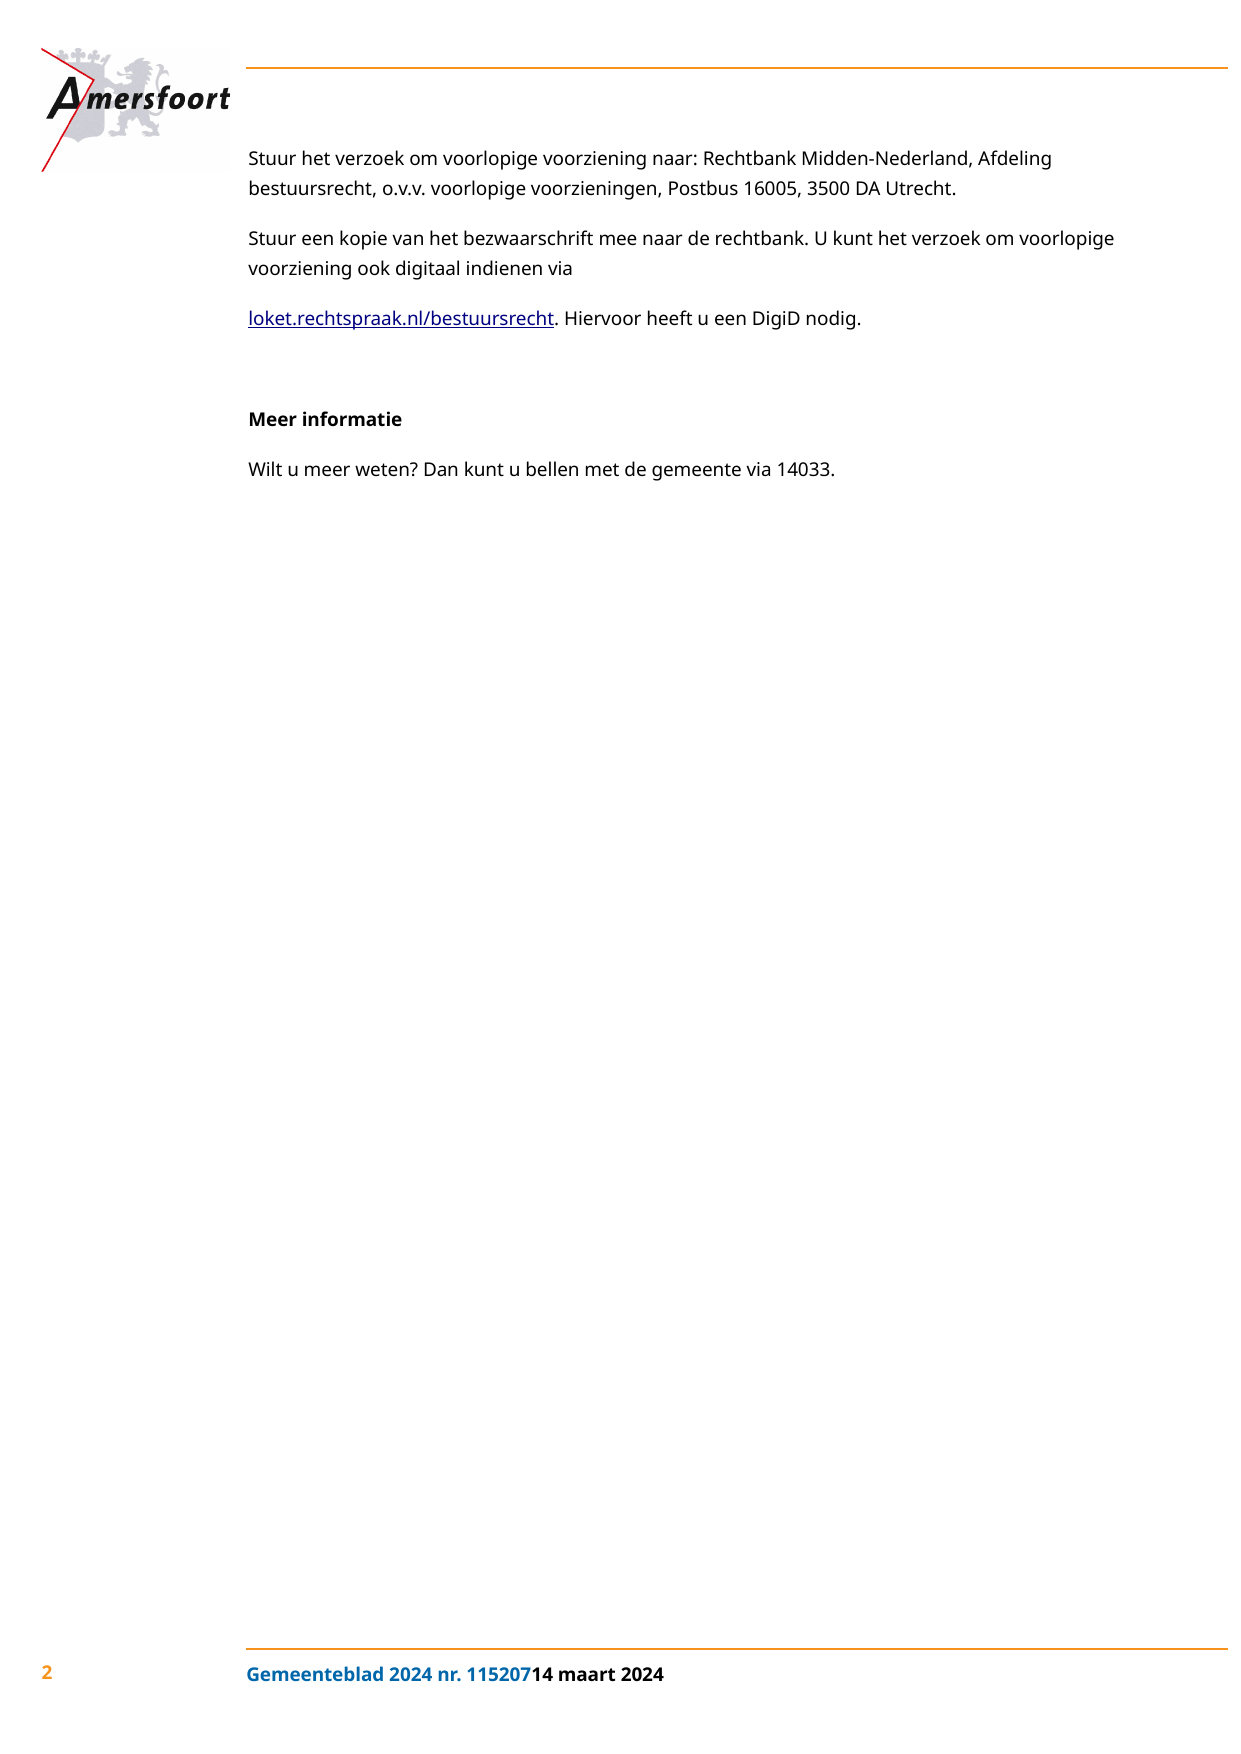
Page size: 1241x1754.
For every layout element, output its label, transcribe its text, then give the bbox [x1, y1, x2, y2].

text Meer informatie [248, 406, 1152, 432]
picture [41, 47, 231, 172]
text loket.rechtspraak.nl/bestuursrecht. Hiervoor heeft u een DigiD nodig. [248, 305, 1152, 331]
text Stuur het verzoek om voorlopige voorziening naar: Rechtbank Midden-Nederland, Afdeling bestuursrecht, o.v.v. voorlopige voorzieningen, Postbus 16005, 3500 DA Utrecht. [248, 145, 1152, 201]
text Wilt u meer weten? Dan kunt u bellen met de gemeente via 14033. [248, 456, 1152, 482]
text Stuur een kopie van het bezwaarschrift mee naar de rechtbank. U kunt het verzoek om voorlopige voorziening ook digitaal indienen via [248, 225, 1152, 281]
